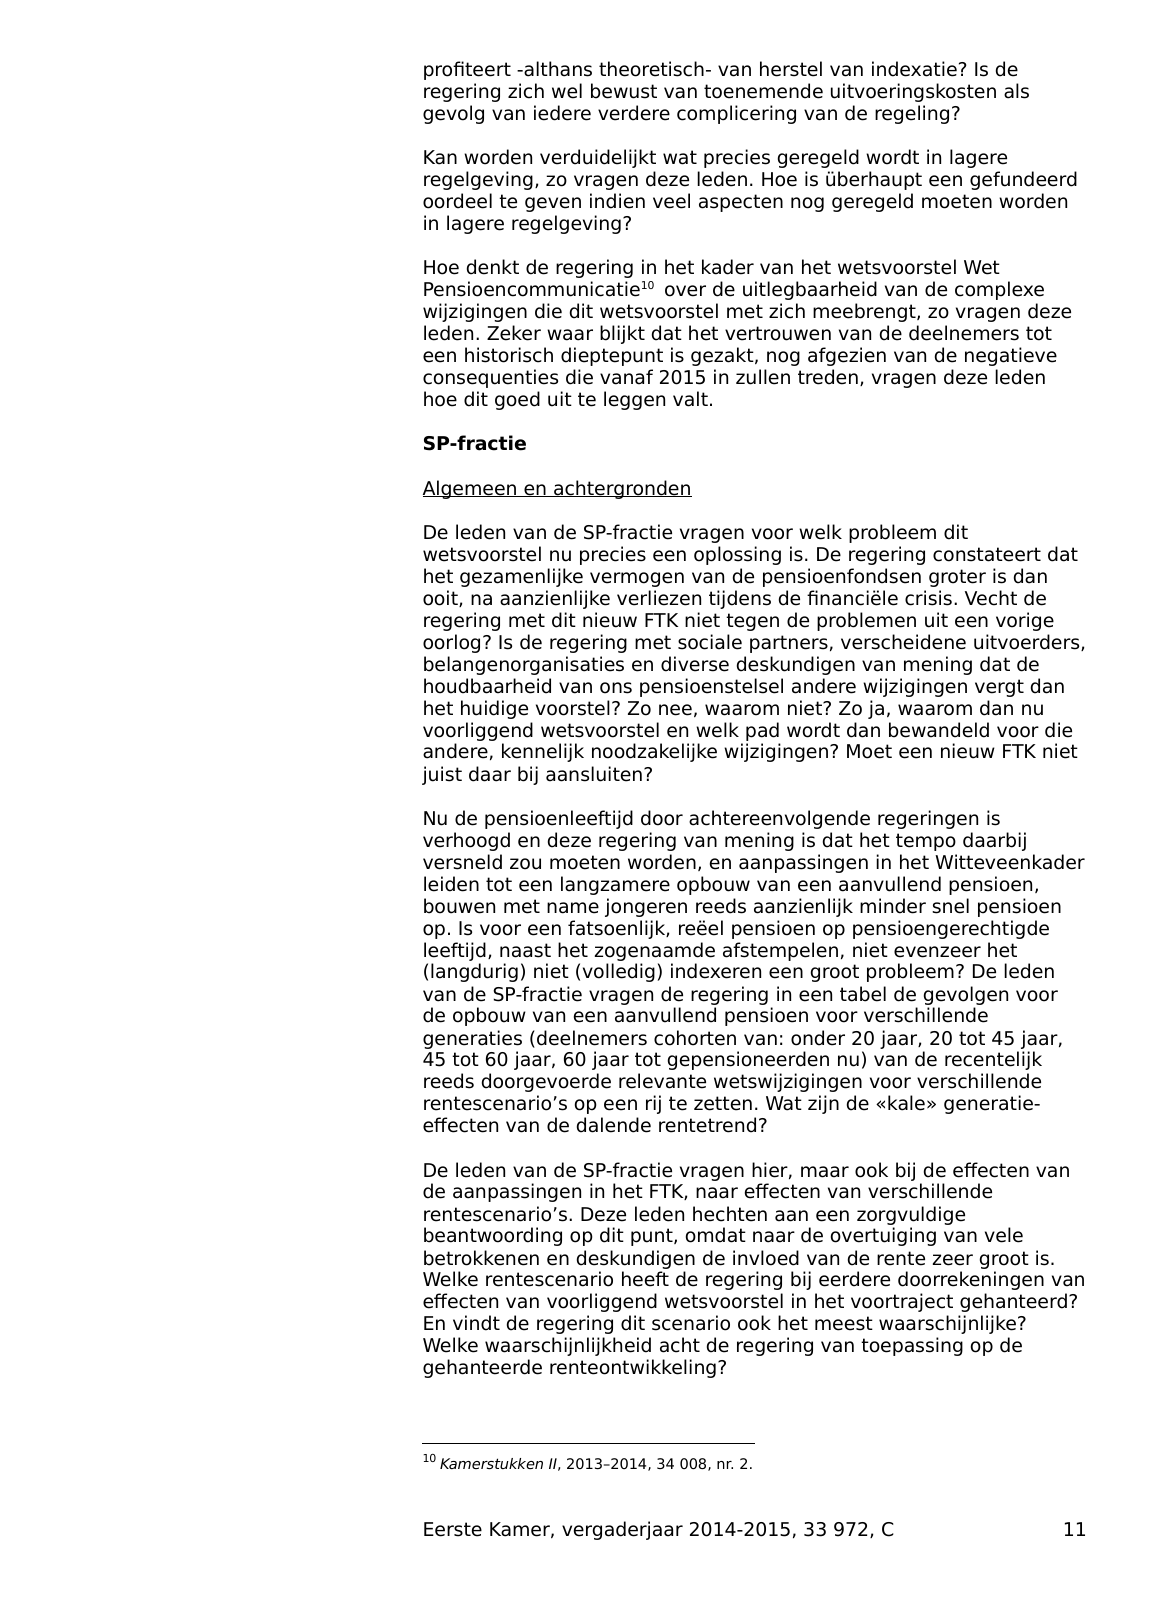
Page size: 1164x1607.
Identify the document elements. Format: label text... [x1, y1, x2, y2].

text De leden van de SP-fractie vragen hier, maar ook bij de effecten van de aanpassingen in het FTK, naar effecten van verschillende rentescenario’s. Deze leden hechten aan een zorgvuldige beantwoording op dit punt, omdat naar de overtuiging van vele betrokkenen en deskundigen de invloed van de rente zeer groot is. Welke rentescenario heeft de regering bij eerdere doorrekeningen van effecten van voorliggend wetsvoorstel in het voortraject gehanteerd? En vindt de regering dit scenario ook het meest waarschijnlijke? Welke waarschijnlijkheid acht de regering van toepassing op de gehanteerde renteontwikkeling? [422, 1159, 1087, 1379]
text Kan worden verduidelijkt wat precies geregeld wordt in lagere regelgeving, zo vragen deze leden. Hoe is überhaupt een gefundeerd oordeel te geven indien veel aspecten nog geregeld moeten worden in lagere regelgeving? [422, 147, 1087, 235]
text profiteert -althans theoretisch- van herstel van indexatie? Is de regering zich wel bewust van toenemende uitvoeringskosten als gevolg van iedere verdere complicering van de regeling? [422, 59, 1087, 125]
text Nu de pensioenleeftijd door achtereenvolgende regeringen is verhoogd en deze regering van mening is dat het tempo daarbij versneld zou moeten worden, en aanpassingen in het Witteveenkader leiden tot een langzamere opbouw van een aanvullend pensioen, bouwen met name jongeren reeds aanzienlijk minder snel pensioen op. Is voor een fatsoenlijk, reëel pensioen op pensioengerechtigde leeftijd, naast het zogenaamde afstempelen, niet evenzeer het (langdurig) niet (volledig) indexeren een groot probleem? De leden van de SP-fractie vragen de regering in een tabel de gevolgen voor de opbouw van een aanvullend pensioen voor verschillende generaties (deelnemers cohorten van: onder 20 jaar, 20 tot 45 jaar, 45 tot 60 jaar, 60 jaar tot gepensioneerden nu) van de recentelijk reeds doorgevoerde relevante wetswijzigingen voor verschillende rentescenario’s op een rij te zetten. Wat zijn de «kale» generatie-effecten van de dalende rentetrend? [422, 808, 1087, 1137]
subtitle Algemeen en achtergronden [422, 477, 1087, 499]
subtitle SP-fractie [422, 433, 1087, 455]
text De leden van de SP-fractie vragen voor welk probleem dit wetsvoorstel nu precies een oplossing is. De regering constateert dat het gezamenlijke vermogen van de pensioenfondsen groter is dan ooit, na aanzienlijke verliezen tijdens de financiële crisis. Vecht de regering met dit nieuw FTK niet tegen de problemen uit een vorige oorlog? Is de regering met sociale partners, verscheidene uitvoerders, belangenorganisaties en diverse deskundigen van mening dat de houdbaarheid van ons pensioenstelsel andere wijzigingen vergt dan het huidige voorstel? Zo nee, waarom niet? Zo ja, waarom dan nu voorliggend wetsvoorstel en welk pad wordt dan bewandeld voor die andere, kennelijk noodzakelijke wijzigingen? Moet een nieuw FTK niet juist daar bij aansluiten? [422, 522, 1087, 785]
text Hoe denkt de regering in het kader van het wetsvoorstel Wet Pensioencommunicatie over de uitlegbaarheid van de complexe wijzigingen die dit wetsvoorstel met zich meebrengt, zo vragen deze leden. Zeker waar blijkt dat het vertrouwen van de deelnemers tot een historisch dieptepunt is gezakt, nog afgezien van de negatieve consequenties die vanaf 2015 in zullen treden, vragen deze leden hoe dit goed uit te leggen valt. [422, 257, 1087, 411]
text Kamerstukken II, 2013–2014, 34 008, nr. 2. [422, 1452, 1087, 1474]
